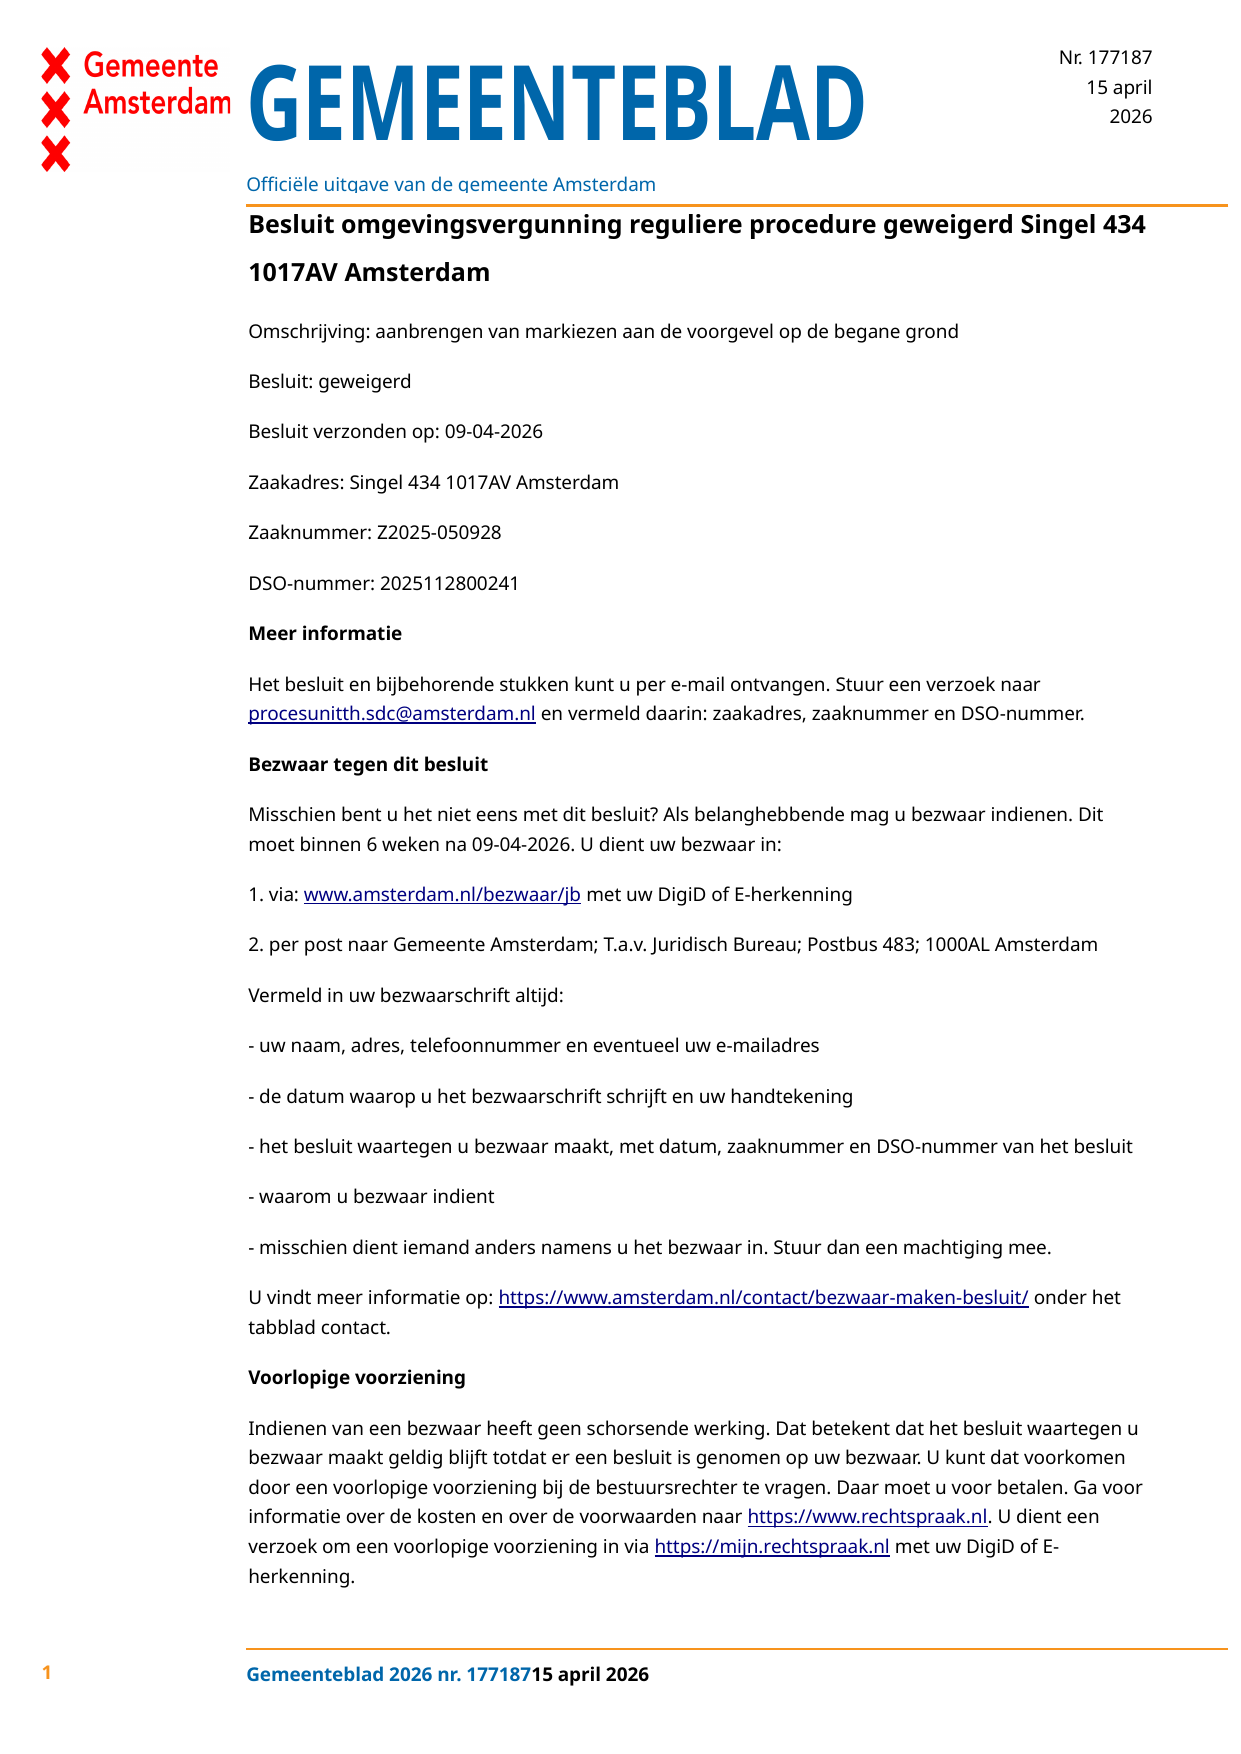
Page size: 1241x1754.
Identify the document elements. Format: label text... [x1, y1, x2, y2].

text Omschrijving: aanbrengen van markiezen aan de voorgevel op de begane grond [248, 318, 1152, 344]
text - misschien dient iemand anders namens u het bezwaar in. Stuur dan een machtiging mee. [248, 1234, 1152, 1260]
text Voorlopige voorziening [248, 1364, 1152, 1390]
text Het besluit en bijbehorende stukken kunt u per e-mail ontvangen. Stuur een verzoek naar procesunitth.sdc@amsterdam.nl en vermeld daarin: zaakadres, zaaknummer en DSO-nummer. [248, 671, 1152, 726]
text Zaaknummer: Z2025-050928 [248, 519, 1152, 545]
text Vermeld in uw bezwaarschrift altijd: [248, 982, 1152, 1008]
text Zaakadres: Singel 434 1017AV Amsterdam [248, 469, 1152, 495]
text Indienen van een bezwaar heeft geen schorsende werking. Dat betekent dat het besluit waartegen u bezwaar maakt geldig blijft totdat er een besluit is genomen op uw bezwaar. U kunt dat voorkomen door een voorlopige voorziening bij de bestuursrechter te vragen. Daar moet u voor betalen. Ga voor informatie over de kosten en over de voorwaarden naar https://www.rechtspraak.nl. U dient een verzoek om een voorlopige voorziening in via https://mijn.rechtspraak.nl met uw DigiD of E-herkenning. [248, 1415, 1152, 1589]
text Bezwaar tegen dit besluit [248, 751, 1152, 777]
picture [41, 47, 231, 172]
text Meer informatie [248, 620, 1152, 646]
text - uw naam, adres, telefoonnummer en eventueel uw e-mailadres [248, 1032, 1152, 1058]
text - waarom u bezwaar indient [248, 1184, 1152, 1209]
text - het besluit waartegen u bezwaar maakt, met datum, zaaknummer en DSO-nummer van het besluit [248, 1133, 1152, 1159]
text U vindt meer informatie op: https://www.amsterdam.nl/contact/bezwaar-maken-besluit/ onder het tabblad contact. [248, 1284, 1152, 1340]
text DSO-nummer: 2025112800241 [248, 570, 1152, 596]
text Besluit verzonden op: 09-04-2026 [248, 419, 1152, 444]
text 2. per post naar Gemeente Amsterdam; T.a.v. Juridisch Bureau; Postbus 483; 1000AL Amsterdam [248, 932, 1152, 957]
text Misschien bent u het niet eens met dit besluit? Als belanghebbende mag u bezwaar indienen. Dit moet binnen 6 weken na 09-04-2026. U dient uw bezwaar in: [248, 801, 1152, 857]
text Besluit: geweigerd [248, 368, 1152, 394]
text - de datum waarop u het bezwaarschrift schrijft en uw handtekening [248, 1083, 1152, 1109]
text Besluit omgevingsvergunning reguliere procedure geweigerd Singel 434 1017AV Amsterdam [248, 207, 1152, 288]
text 1. via: www.amsterdam.nl/bezwaar/jb met uw DigiD of E-herkenning [248, 881, 1152, 907]
